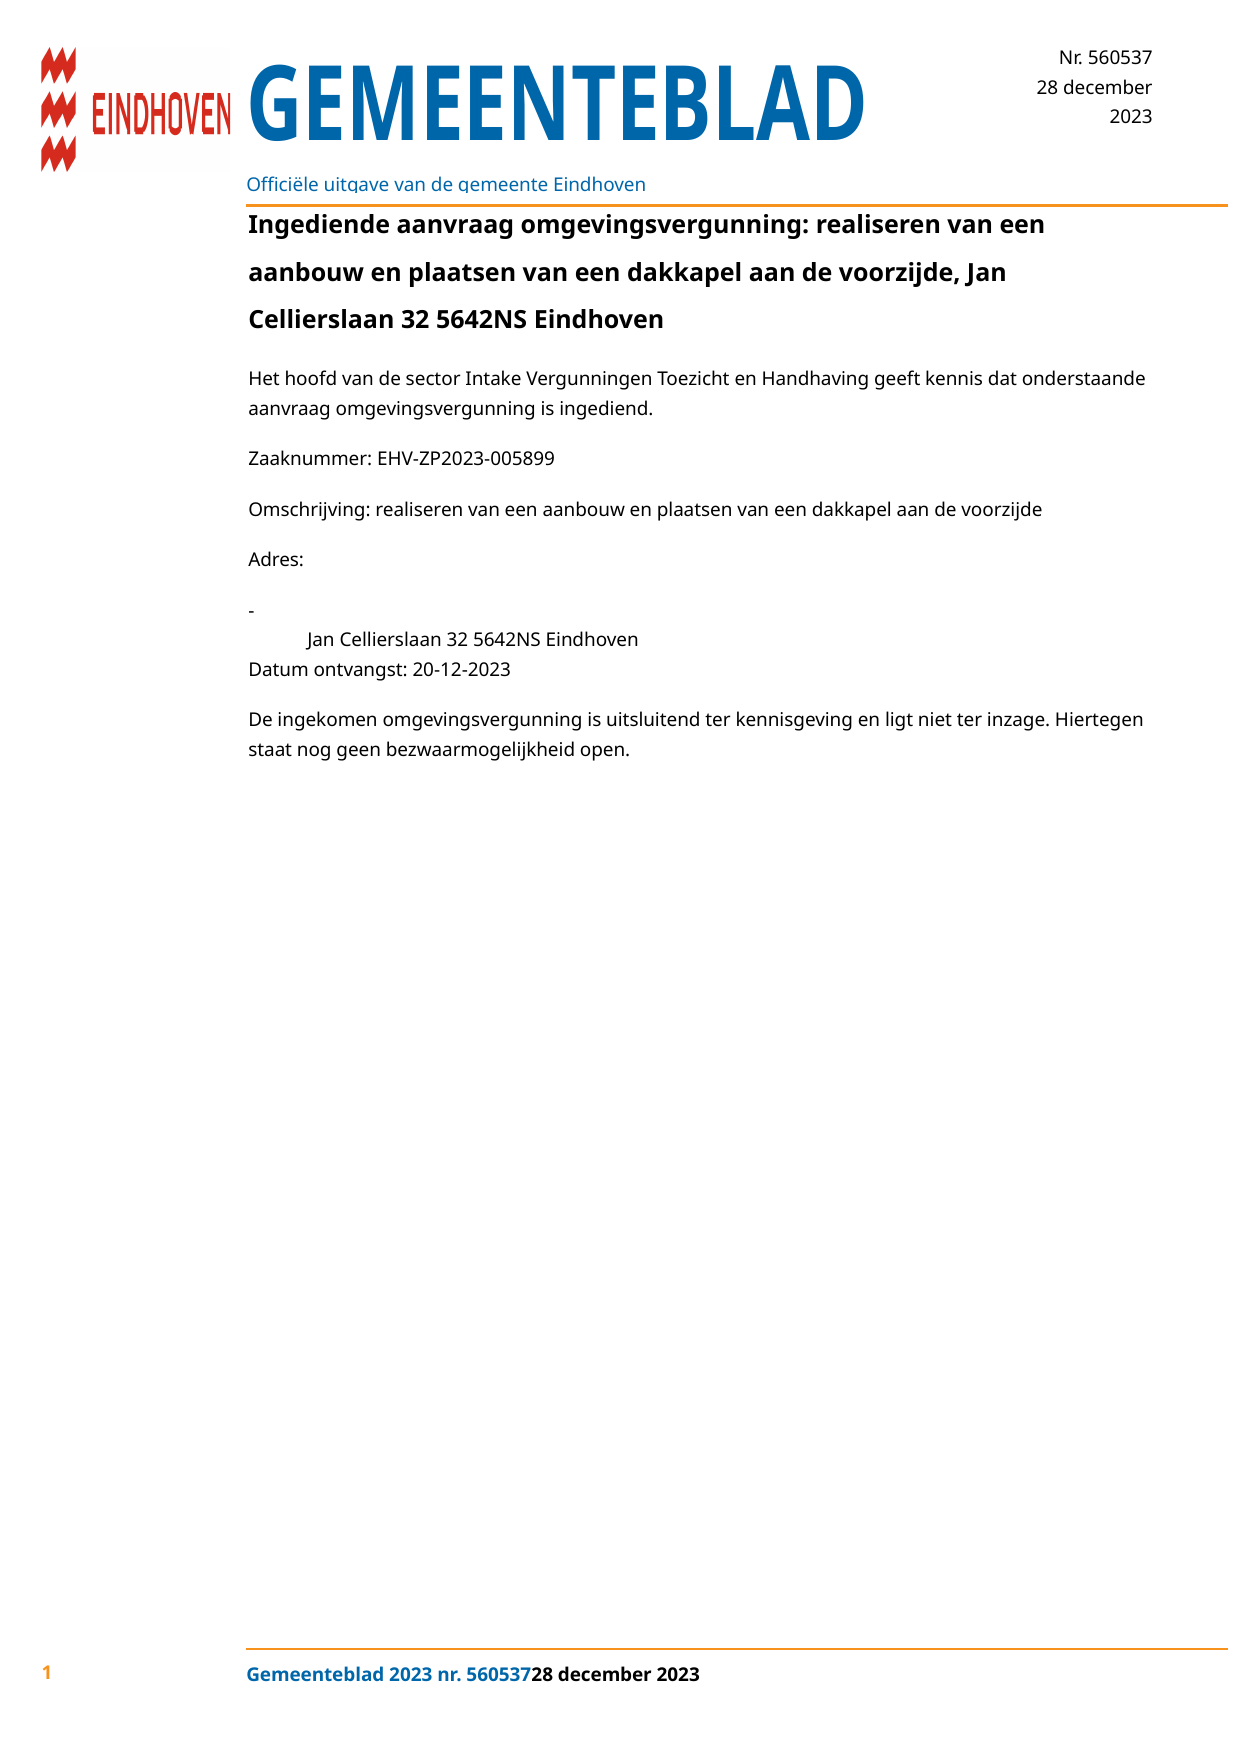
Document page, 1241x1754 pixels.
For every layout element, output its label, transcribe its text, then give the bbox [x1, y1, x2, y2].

list Jan Cellierslaan 32 5642NS Eindhoven [248, 626, 1152, 652]
text Ingediende aanvraag omgevingsvergunning: realiseren van een aanbouw en plaatsen van een dakkapel aan de voorzijde, Jan Cellierslaan 32 5642NS Eindhoven [248, 207, 1152, 336]
text Adres: [248, 546, 1152, 572]
picture [41, 47, 231, 172]
text Het hoofd van de sector Intake Vergunningen Toezicht en Handhaving geeft kennis dat onderstaande aanvraag omgevingsvergunning is ingediend. [248, 366, 1152, 421]
text Omschrijving: realiseren van een aanbouw en plaatsen van een dakkapel aan de voorzijde [248, 496, 1152, 522]
text Zaaknummer: EHV-ZP2023-005899 [248, 446, 1152, 471]
text Datum ontvangst: 20-12-2023 [248, 656, 1152, 682]
text De ingekomen omgevingsvergunning is uitsluitend ter kennisgeving en ligt niet ter inzage. Hiertegen staat nog geen bezwaarmogelijkheid open. [248, 706, 1152, 762]
